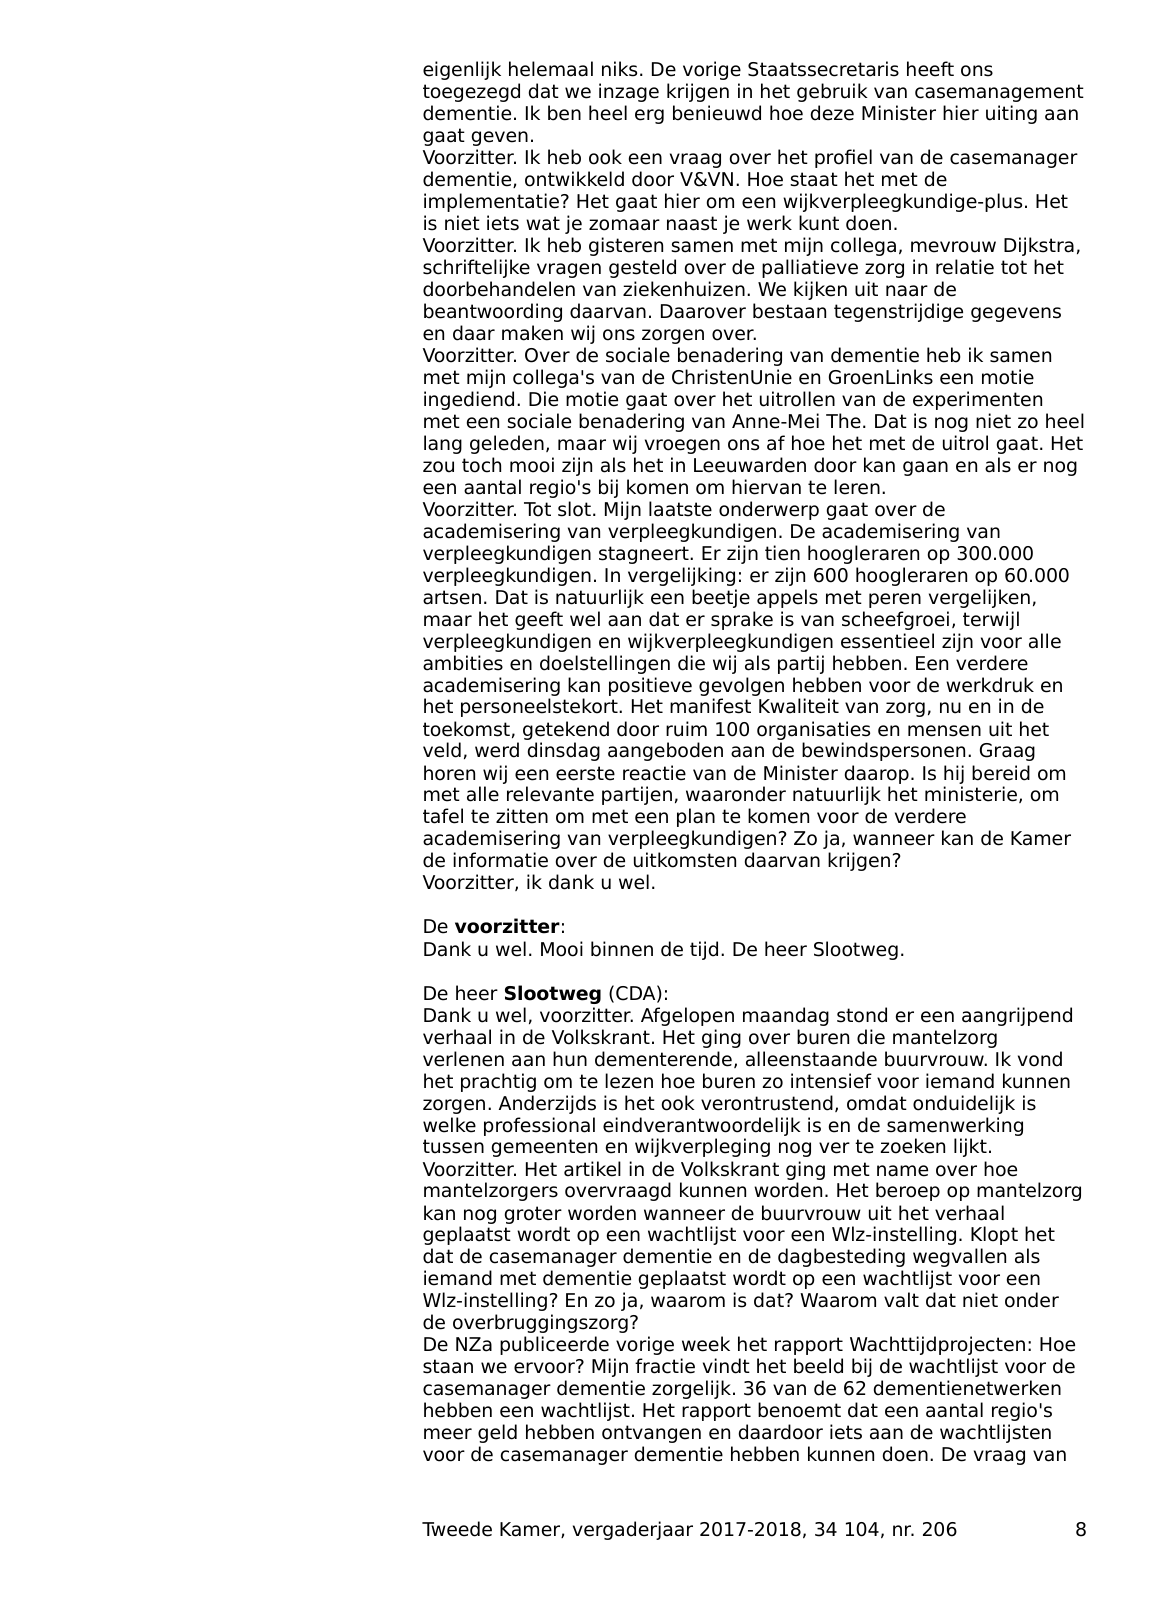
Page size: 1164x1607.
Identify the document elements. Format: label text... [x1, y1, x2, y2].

text De NZa publiceerde vorige week het rapport Wachttijdprojecten: Hoe staan we ervoor? Mijn fractie vindt het beeld bij de wachtlijst voor de casemanager dementie zorgelijk. 36 van de 62 dementienetwerken hebben een wachtlijst. Het rapport benoemt dat een aantal regio's meer geld hebben ontvangen en daardoor iets aan de wachtlijsten voor de casemanager dementie hebben kunnen doen. De vraag van [422, 1334, 1087, 1466]
text De heer Slootweg (CDA): [422, 983, 1087, 1004]
text Voorzitter. Tot slot. Mijn laatste onderwerp gaat over de academisering van verpleegkundigen. De academisering van verpleegkundigen stagneert. Er zijn tien hoogleraren op 300.000 verpleegkundigen. In vergelijking: er zijn 600 hoogleraren op 60.000 artsen. Dat is natuurlijk een beetje appels met peren vergelijken, maar het geeft wel aan dat er sprake is van scheefgroei, terwijl verpleegkundigen en wijkverpleegkundigen essentieel zijn voor alle ambities en doelstellingen die wij als partij hebben. Een verdere academisering kan positieve gevolgen hebben voor de werkdruk en het personeelstekort. Het manifest Kwaliteit van zorg, nu en in de toekomst, getekend door ruim 100 organisaties en mensen uit het veld, werd dinsdag aangeboden aan de bewindspersonen. Graag horen wij een eerste reactie van de Minister daarop. Is hij bereid om met alle relevante partijen, waaronder natuurlijk het ministerie, om tafel te zitten om met een plan te komen voor de verdere academisering van verpleegkundigen? Zo ja, wanneer kan de Kamer de informatie over de uitkomsten daarvan krijgen? [422, 499, 1087, 872]
text Dank u wel, voorzitter. Afgelopen maandag stond er een aangrijpend verhaal in de Volkskrant. Het ging over buren die mantelzorg verlenen aan hun dementerende, alleenstaande buurvrouw. Ik vond het prachtig om te lezen hoe buren zo intensief voor iemand kunnen zorgen. Anderzijds is het ook verontrustend, omdat onduidelijk is welke professional eindverantwoordelijk is en de samenwerking tussen gemeenten en wijkverpleging nog ver te zoeken lijkt. [422, 1004, 1087, 1158]
text Voorzitter. Ik heb gisteren samen met mijn collega, mevrouw Dijkstra, schriftelijke vragen gesteld over de palliatieve zorg in relatie tot het doorbehandelen van ziekenhuizen. We kijken uit naar de beantwoording daarvan. Daarover bestaan tegenstrijdige gegevens en daar maken wij ons zorgen over. [422, 235, 1087, 345]
text eigenlijk helemaal niks. De vorige Staatssecretaris heeft ons toegezegd dat we inzage krijgen in het gebruik van casemanagement dementie. Ik ben heel erg benieuwd hoe deze Minister hier uiting aan gaat geven. [422, 59, 1087, 147]
text Voorzitter. Het artikel in de Volkskrant ging met name over hoe mantelzorgers overvraagd kunnen worden. Het beroep op mantelzorg kan nog groter worden wanneer de buurvrouw uit het verhaal geplaatst wordt op een wachtlijst voor een Wlz-instelling. Klopt het dat de casemanager dementie en de dagbesteding wegvallen als iemand met dementie geplaatst wordt op een wachtlijst voor een Wlz-instelling? En zo ja, waarom is dat? Waarom valt dat niet onder de overbruggingszorg? [422, 1158, 1087, 1334]
text De voorzitter: [422, 916, 1087, 938]
text Dank u wel. Mooi binnen de tijd. De heer Slootweg. [422, 938, 1087, 960]
text Voorzitter. Ik heb ook een vraag over het profiel van de casemanager dementie, ontwikkeld door V&VN. Hoe staat het met de implementatie? Het gaat hier om een wijkverpleegkundige-plus. Het is niet iets wat je zomaar naast je werk kunt doen. [422, 147, 1087, 235]
text Voorzitter. Over de sociale benadering van dementie heb ik samen met mijn collega's van de ChristenUnie en GroenLinks een motie ingediend. Die motie gaat over het uitrollen van de experimenten met een sociale benadering van Anne-Mei The. Dat is nog niet zo heel lang geleden, maar wij vroegen ons af hoe het met de uitrol gaat. Het zou toch mooi zijn als het in Leeuwarden door kan gaan en als er nog een aantal regio's bij komen om hiervan te leren. [422, 345, 1087, 499]
text Voorzitter, ik dank u wel. [422, 872, 1087, 894]
